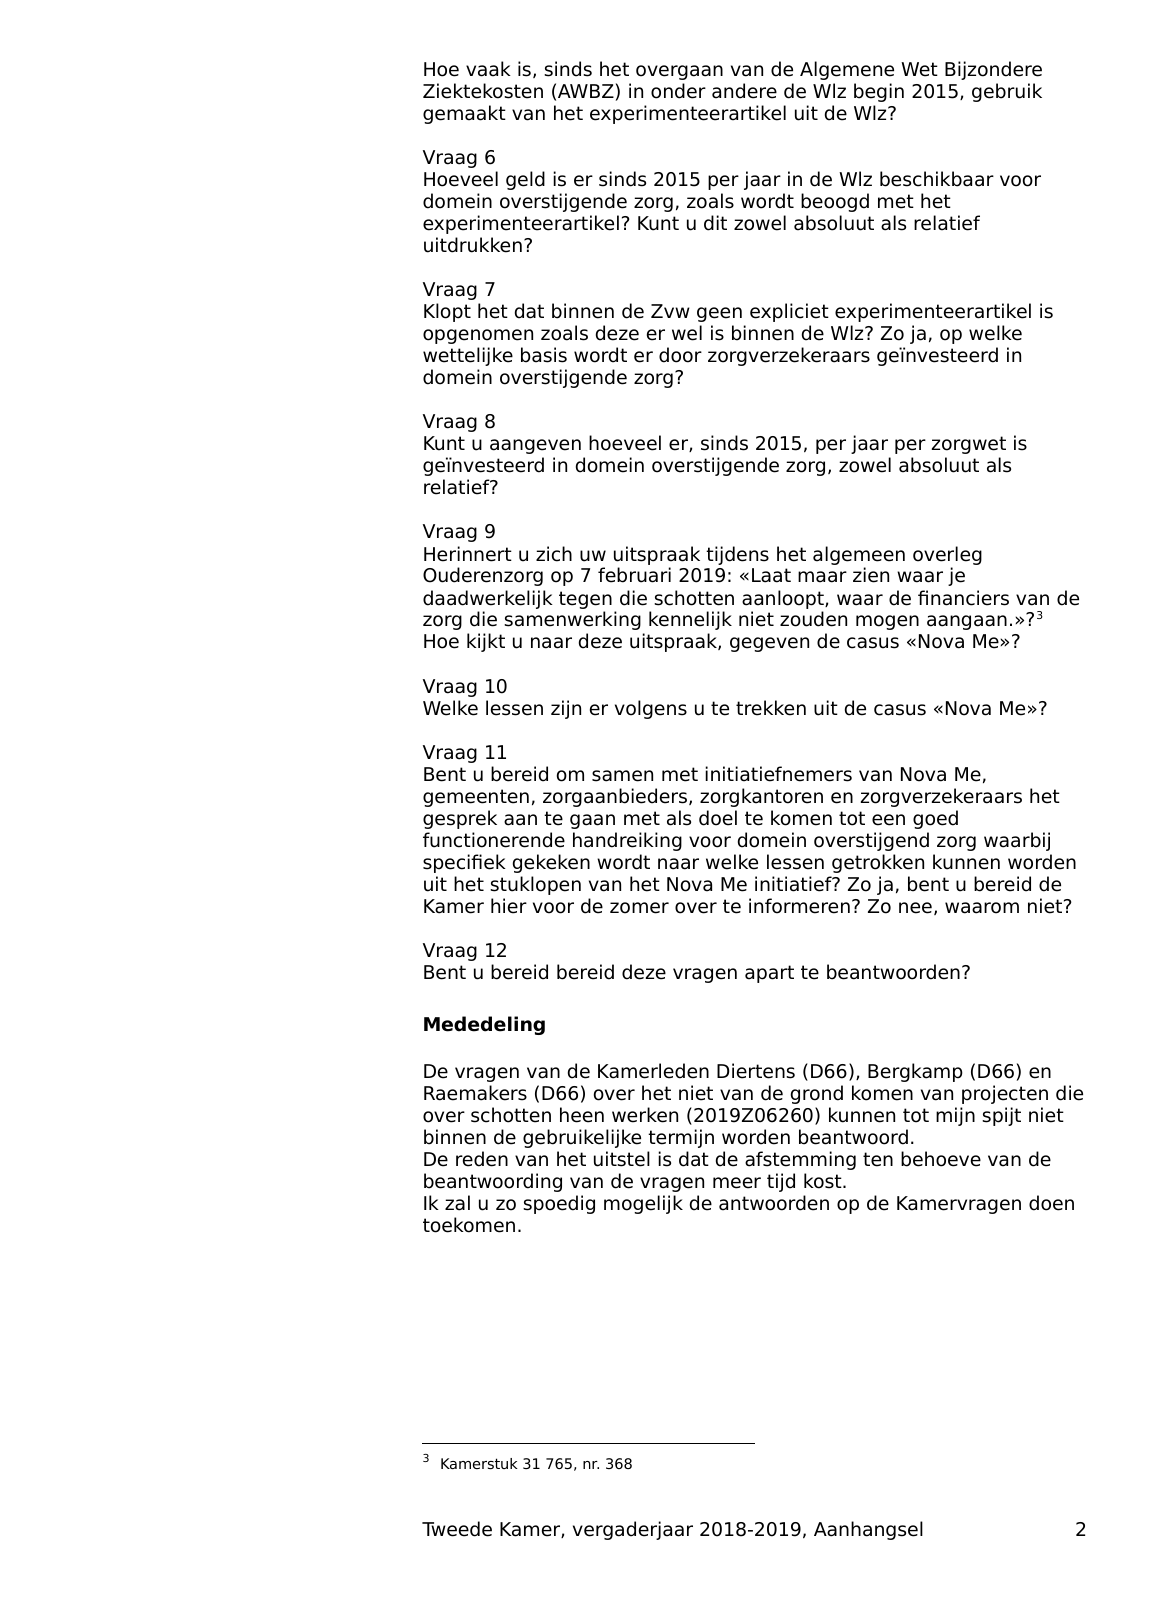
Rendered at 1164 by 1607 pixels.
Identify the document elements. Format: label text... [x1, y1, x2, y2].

text Vraag 6 [422, 147, 1087, 169]
text Vraag 10 [422, 676, 1087, 697]
text Hoe vaak is, sinds het overgaan van de Algemene Wet Bijzondere Ziektekosten (AWBZ) in onder andere de Wlz begin 2015, gebruik gemaakt van het experimenteerartikel uit de Wlz? [422, 59, 1087, 125]
text Hoeveel geld is er sinds 2015 per jaar in de Wlz beschikbaar voor domein overstijgende zorg, zoals wordt beoogd met het experimenteerartikel? Kunt u dit zowel absoluut als relatief uitdrukken? [422, 169, 1087, 257]
text Bent u bereid bereid deze vragen apart te beantwoorden? [422, 962, 1087, 984]
text Herinnert u zich uw uitspraak tijdens het algemeen overleg Ouderenzorg op 7 februari 2019: «Laat maar zien waar je daadwerkelijk tegen die schotten aanloopt, waar de financiers van de zorg die samenwerking kennelijk niet zouden mogen aangaan.»? Hoe kijkt u naar deze uitspraak, gegeven de casus «Nova Me»? [422, 543, 1087, 653]
text De reden van het uitstel is dat de afstemming ten behoeve van de beantwoording van de vragen meer tijd kost. [422, 1148, 1087, 1192]
text Kamerstuk 31 765, nr. 368 [422, 1452, 1087, 1474]
text Vraag 7 [422, 279, 1087, 301]
text Vraag 12 [422, 940, 1087, 962]
text Kunt u aangeven hoeveel er, sinds 2015, per jaar per zorgwet is geïnvesteerd in domein overstijgende zorg, zowel absoluut als relatief? [422, 433, 1087, 499]
subtitle Mededeling [422, 1014, 1087, 1036]
text Ik zal u zo spoedig mogelijk de antwoorden op de Kamervragen doen toekomen. [422, 1192, 1087, 1236]
text Bent u bereid om samen met initiatiefnemers van Nova Me, gemeenten, zorgaanbieders, zorgkantoren en zorgverzekeraars het gesprek aan te gaan met als doel te komen tot een goed functionerende handreiking voor domein overstijgend zorg waarbij specifiek gekeken wordt naar welke lessen getrokken kunnen worden uit het stuklopen van het Nova Me initiatief? Zo ja, bent u bereid de Kamer hier voor de zomer over te informeren? Zo nee, waarom niet? [422, 764, 1087, 917]
text Welke lessen zijn er volgens u te trekken uit de casus «Nova Me»? [422, 697, 1087, 719]
text Vraag 11 [422, 742, 1087, 764]
text Vraag 8 [422, 411, 1087, 433]
text De vragen van de Kamerleden Diertens (D66), Bergkamp (D66) en Raemakers (D66) over het niet van de grond komen van projecten die over schotten heen werken (2019Z06260) kunnen tot mijn spijt niet binnen de gebruikelijke termijn worden beantwoord. [422, 1061, 1087, 1148]
text Klopt het dat binnen de Zvw geen expliciet experimenteerartikel is opgenomen zoals deze er wel is binnen de Wlz? Zo ja, op welke wettelijke basis wordt er door zorgverzekeraars geïnvesteerd in domein overstijgende zorg? [422, 301, 1087, 389]
text Vraag 9 [422, 521, 1087, 543]
